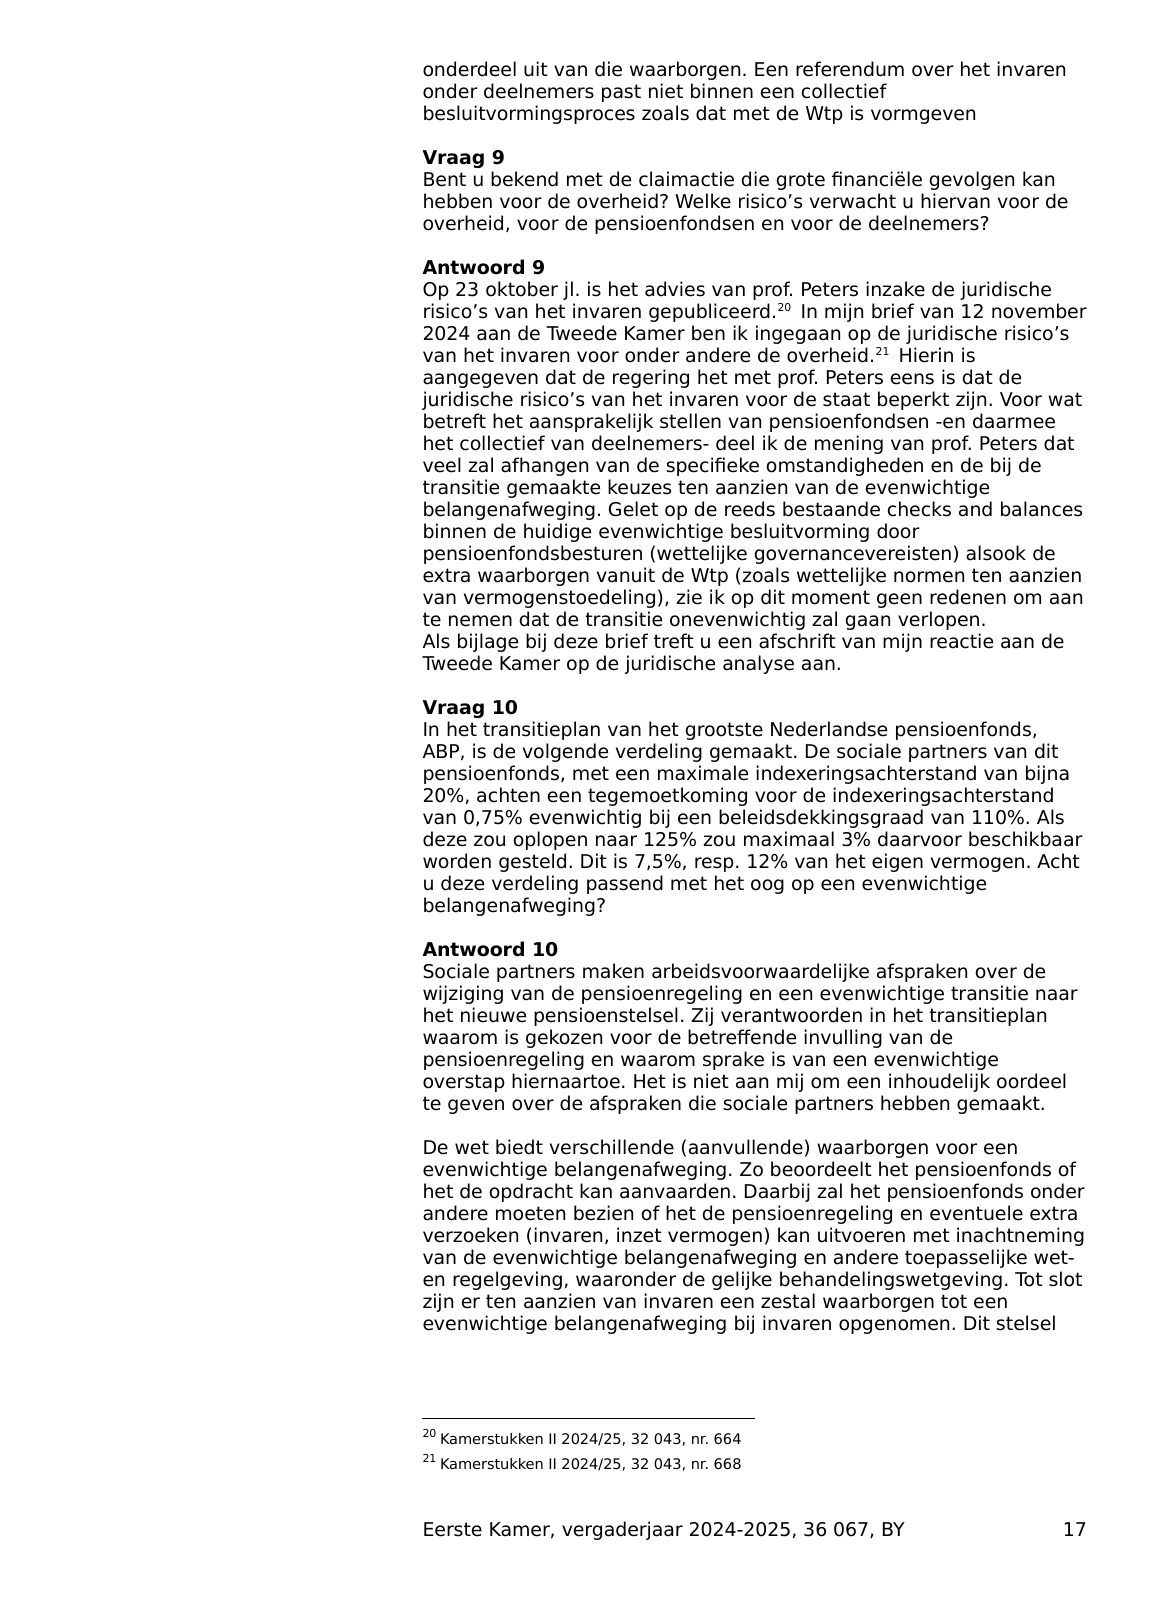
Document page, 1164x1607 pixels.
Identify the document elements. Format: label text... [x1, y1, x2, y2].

text Op 23 oktober jl. is het advies van prof. Peters inzake de juridische risico’s van het invaren gepubliceerd. In mijn brief van 12 november 2024 aan de Tweede Kamer ben ik ingegaan op de juridische risico’s van het invaren voor onder andere de overheid. Hierin is aangegeven dat de regering het met prof. Peters eens is dat de juridische risico’s van het invaren voor de staat beperkt zijn. Voor wat betreft het aansprakelijk stellen van pensioenfondsen -en daarmee het collectief van deelnemers- deel ik de mening van prof. Peters dat veel zal afhangen van de specifieke omstandigheden en de bij de transitie gemaakte keuzes ten aanzien van de evenwichtige belangenafweging. Gelet op de reeds bestaande checks and balances binnen de huidige evenwichtige besluitvorming door pensioenfondsbesturen (wettelijke governancevereisten) alsook de extra waarborgen vanuit de Wtp (zoals wettelijke normen ten aanzien van vermogenstoedeling), zie ik op dit moment geen redenen om aan te nemen dat de transitie onevenwichtig zal gaan verlopen. [422, 279, 1087, 631]
text Kamerstukken II 2024/25, 32 043, nr. 664 [422, 1427, 1087, 1449]
text onderdeel uit van die waarborgen. Een referendum over het invaren onder deelnemers past niet binnen een collectief besluitvormingsproces zoals dat met de Wtp is vormgeven [422, 59, 1087, 125]
text Sociale partners maken arbeidsvoorwaardelijke afspraken over de wijziging van de pensioenregeling en een evenwichtige transitie naar het nieuwe pensioenstelsel. Zij verantwoorden in het transitieplan waarom is gekozen voor de betreffende invulling van de pensioenregeling en waarom sprake is van een evenwichtige overstap hiernaartoe. Het is niet aan mij om een inhoudelijk oordeel te geven over de afspraken die sociale partners hebben gemaakt. [422, 961, 1087, 1115]
text In het transitieplan van het grootste Nederlandse pensioenfonds, ABP, is de volgende verdeling gemaakt. De sociale partners van dit pensioenfonds, met een maximale indexeringsachterstand van bijna 20%, achten een tegemoetkoming voor de indexeringsachterstand van 0,75% evenwichtig bij een beleidsdekkingsgraad van 110%. Als deze zou oplopen naar 125% zou maximaal 3% daarvoor beschikbaar worden gesteld. Dit is 7,5%, resp. 12% van het eigen vermogen. Acht u deze verdeling passend met het oog op een evenwichtige belangenafweging? [422, 719, 1087, 917]
text Kamerstukken II 2024/25, 32 043, nr. 668 [422, 1452, 1087, 1474]
text Als bijlage bij deze brief treft u een afschrift van mijn reactie aan de Tweede Kamer op de juridische analyse aan. [422, 631, 1087, 675]
text Antwoord 9 [422, 257, 1087, 279]
text Bent u bekend met de claimactie die grote financiële gevolgen kan hebben voor de overheid? Welke risico’s verwacht u hiervan voor de overheid, voor de pensioenfondsen en voor de deelnemers? [422, 169, 1087, 235]
text De wet biedt verschillende (aanvullende) waarborgen voor een evenwichtige belangenafweging. Zo beoordeelt het pensioenfonds of het de opdracht kan aanvaarden. Daarbij zal het pensioenfonds onder andere moeten bezien of het de pensioenregeling en eventuele extra verzoeken (invaren, inzet vermogen) kan uitvoeren met inachtneming van de evenwichtige belangenafweging en andere toepasselijke wet- en regelgeving, waaronder de gelijke behandelingswetgeving. Tot slot zijn er ten aanzien van invaren een zestal waarborgen tot een evenwichtige belangenafweging bij invaren opgenomen. Dit stelsel [422, 1137, 1087, 1335]
text Vraag 10 [422, 697, 1087, 719]
text Antwoord 10 [422, 939, 1087, 961]
text Vraag 9 [422, 147, 1087, 169]
